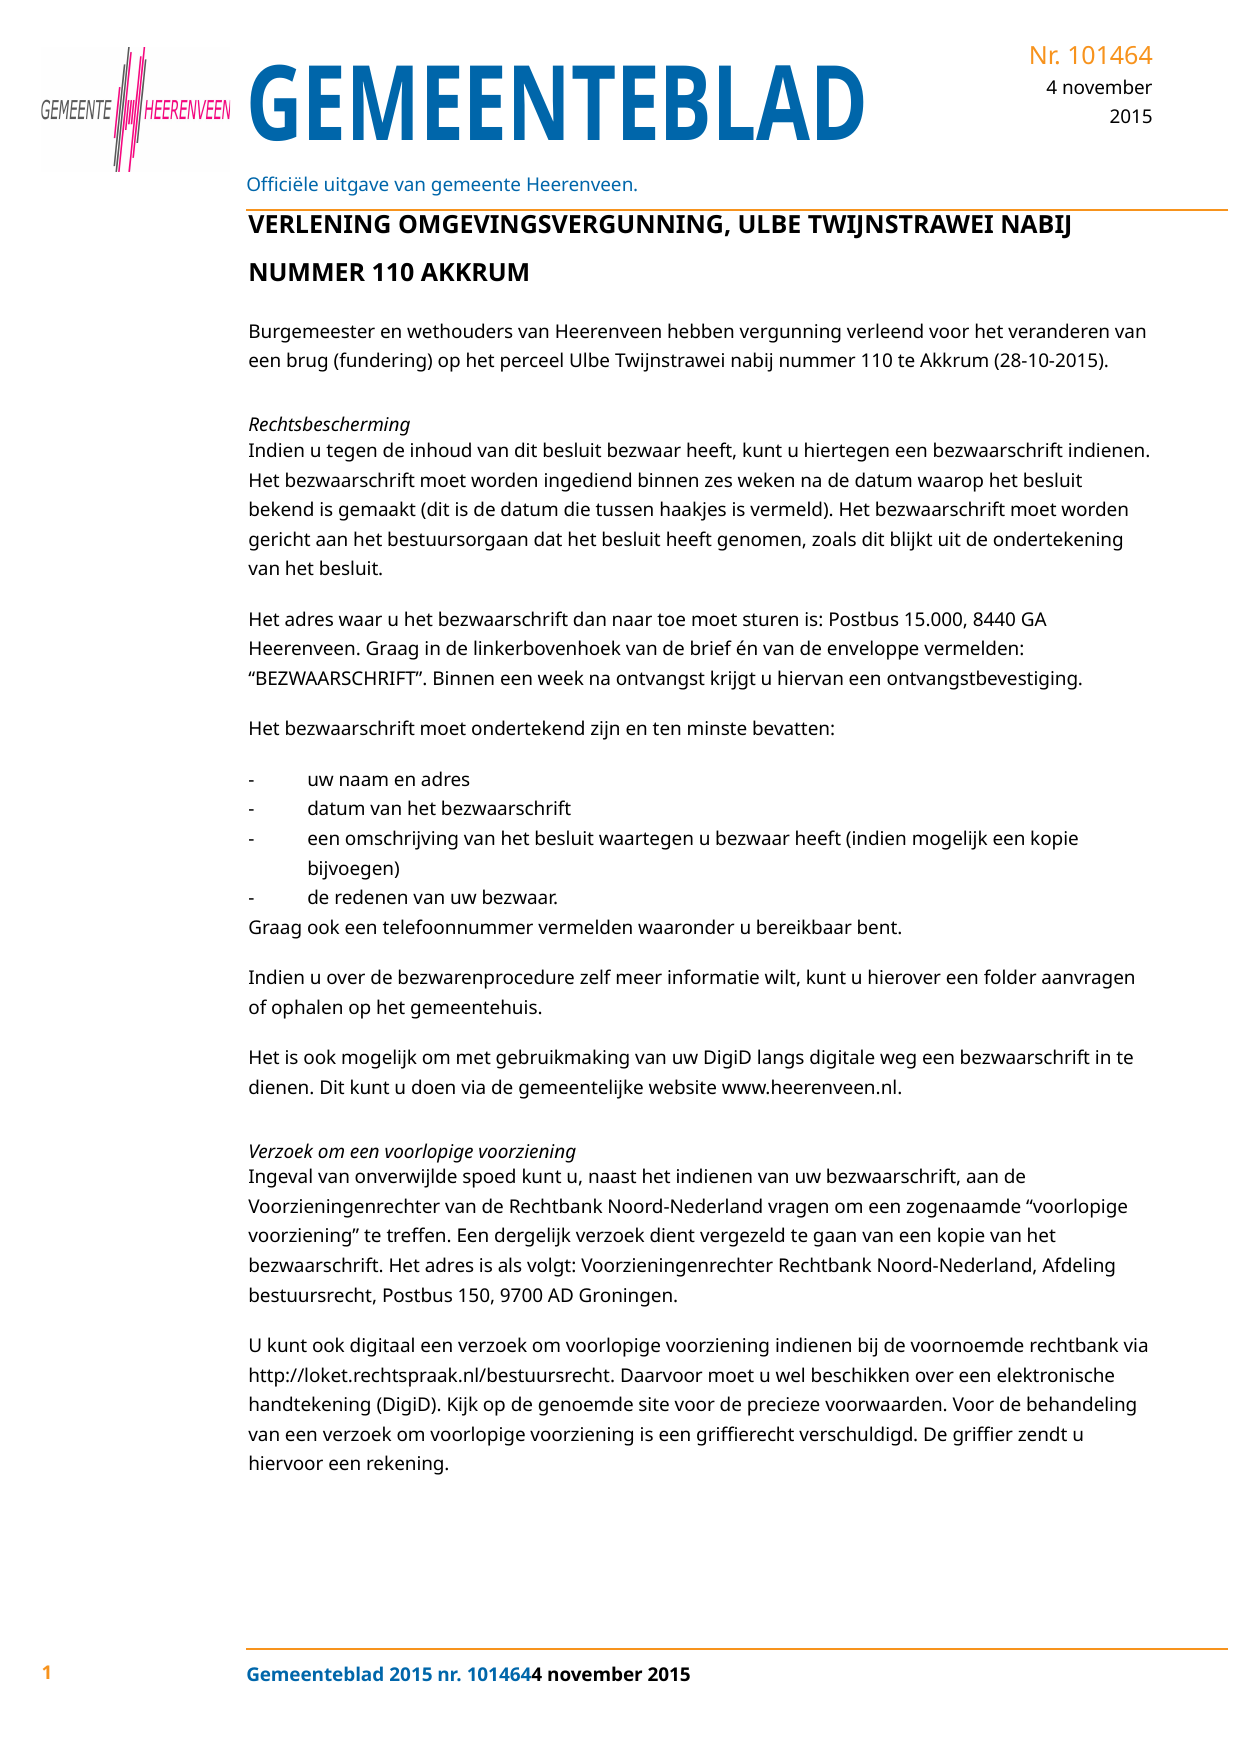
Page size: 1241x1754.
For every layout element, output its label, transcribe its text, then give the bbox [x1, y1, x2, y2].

list een omschrijving van het besluit waartegen u bezwaar heeft (indien mogelijk een kopie bijvoegen) [248, 825, 1152, 880]
text Ingeval van onverwijlde spoed kunt u, naast het indienen van uw bezwaarschrift, aan de Voorzieningenrechter van de Rechtbank Noord-Nederland vragen om een zogenaamde “voorlopige voorziening” te treffen. Een dergelijk verzoek dient vergezeld te gaan van een kopie van het bezwaarschrift. Het adres is als volgt: Voorzieningenrechter Rechtbank Noord-Nederland, Afdeling bestuursrecht, Postbus 150, 9700 AD Groningen. [248, 1163, 1152, 1308]
list uw naam en adres [248, 766, 1152, 792]
text Graag ook een telefoonnummer vermelden waaronder u bereikbaar bent. [248, 914, 1152, 939]
text Verzoek om een voorlopige voorziening [248, 1138, 1152, 1163]
text Rechtsbescherming [248, 411, 1152, 437]
list datum van het bezwaarschrift [248, 796, 1152, 821]
text Het bezwaarschrift moet ondertekend zijn en ten minste bevatten: [248, 716, 1152, 741]
text Indien u over de bezwarenprocedure zelf meer informatie wilt, kunt u hierover een folder aanvragen of ophalen op het gemeentehuis. [248, 964, 1152, 1019]
text Het adres waar u het bezwaarschrift dan naar toe moet sturen is: Postbus 15.000, 8440 GA Heerenveen. Graag in de linkerbovenhoek van de brief én van de enveloppe vermelden: “BEZWAARSCHRIFT”. Binnen een week na ontvangst krijgt u hiervan een ontvangstbevestiging. [248, 606, 1152, 691]
text Het is ook mogelijk om met gebruikmaking van uw DigiD langs digitale weg een bezwaarschrift in te dienen. Dit kunt u doen via de gemeentelijke website www.heerenveen.nl. [248, 1044, 1152, 1099]
picture [41, 47, 231, 172]
text VERLENING OMGEVINGSVERGUNNING, ULBE TWIJNSTRAWEI NABIJ NUMMER 110 AKKRUM [248, 211, 1152, 288]
text Burgemeester en wethouders van Heerenveen hebben vergunning verleend voor het veranderen van een brug (fundering) op het perceel Ulbe Twijnstrawei nabij nummer 110 te Akkrum (28-10-2015). [248, 318, 1152, 373]
text U kunt ook digitaal een verzoek om voorlopige voorziening indienen bij de voornoemde rechtbank via http://loket.rechtspraak.nl/bestuursrecht. Daarvoor moet u wel beschikken over een elektronische handtekening (DigiD). Kijk op de genoemde site voor de precieze voorwaarden. Voor de behandeling van een verzoek om voorlopige voorziening is een griffierecht verschuldigd. De griffier zendt u hiervoor een rekening. [248, 1332, 1152, 1476]
list de redenen van uw bezwaar. [248, 884, 1152, 910]
text Indien u tegen de inhoud van dit besluit bezwaar heeft, kunt u hiertegen een bezwaarschrift indienen. Het bezwaarschrift moet worden ingediend binnen zes weken na de datum waarop het besluit bekend is gemaakt (dit is de datum die tussen haakjes is vermeld). Het bezwaarschrift moet worden gericht aan het bestuursorgaan dat het besluit heeft genomen, zoals dit blijkt uit de ondertekening van het besluit. [248, 437, 1152, 581]
